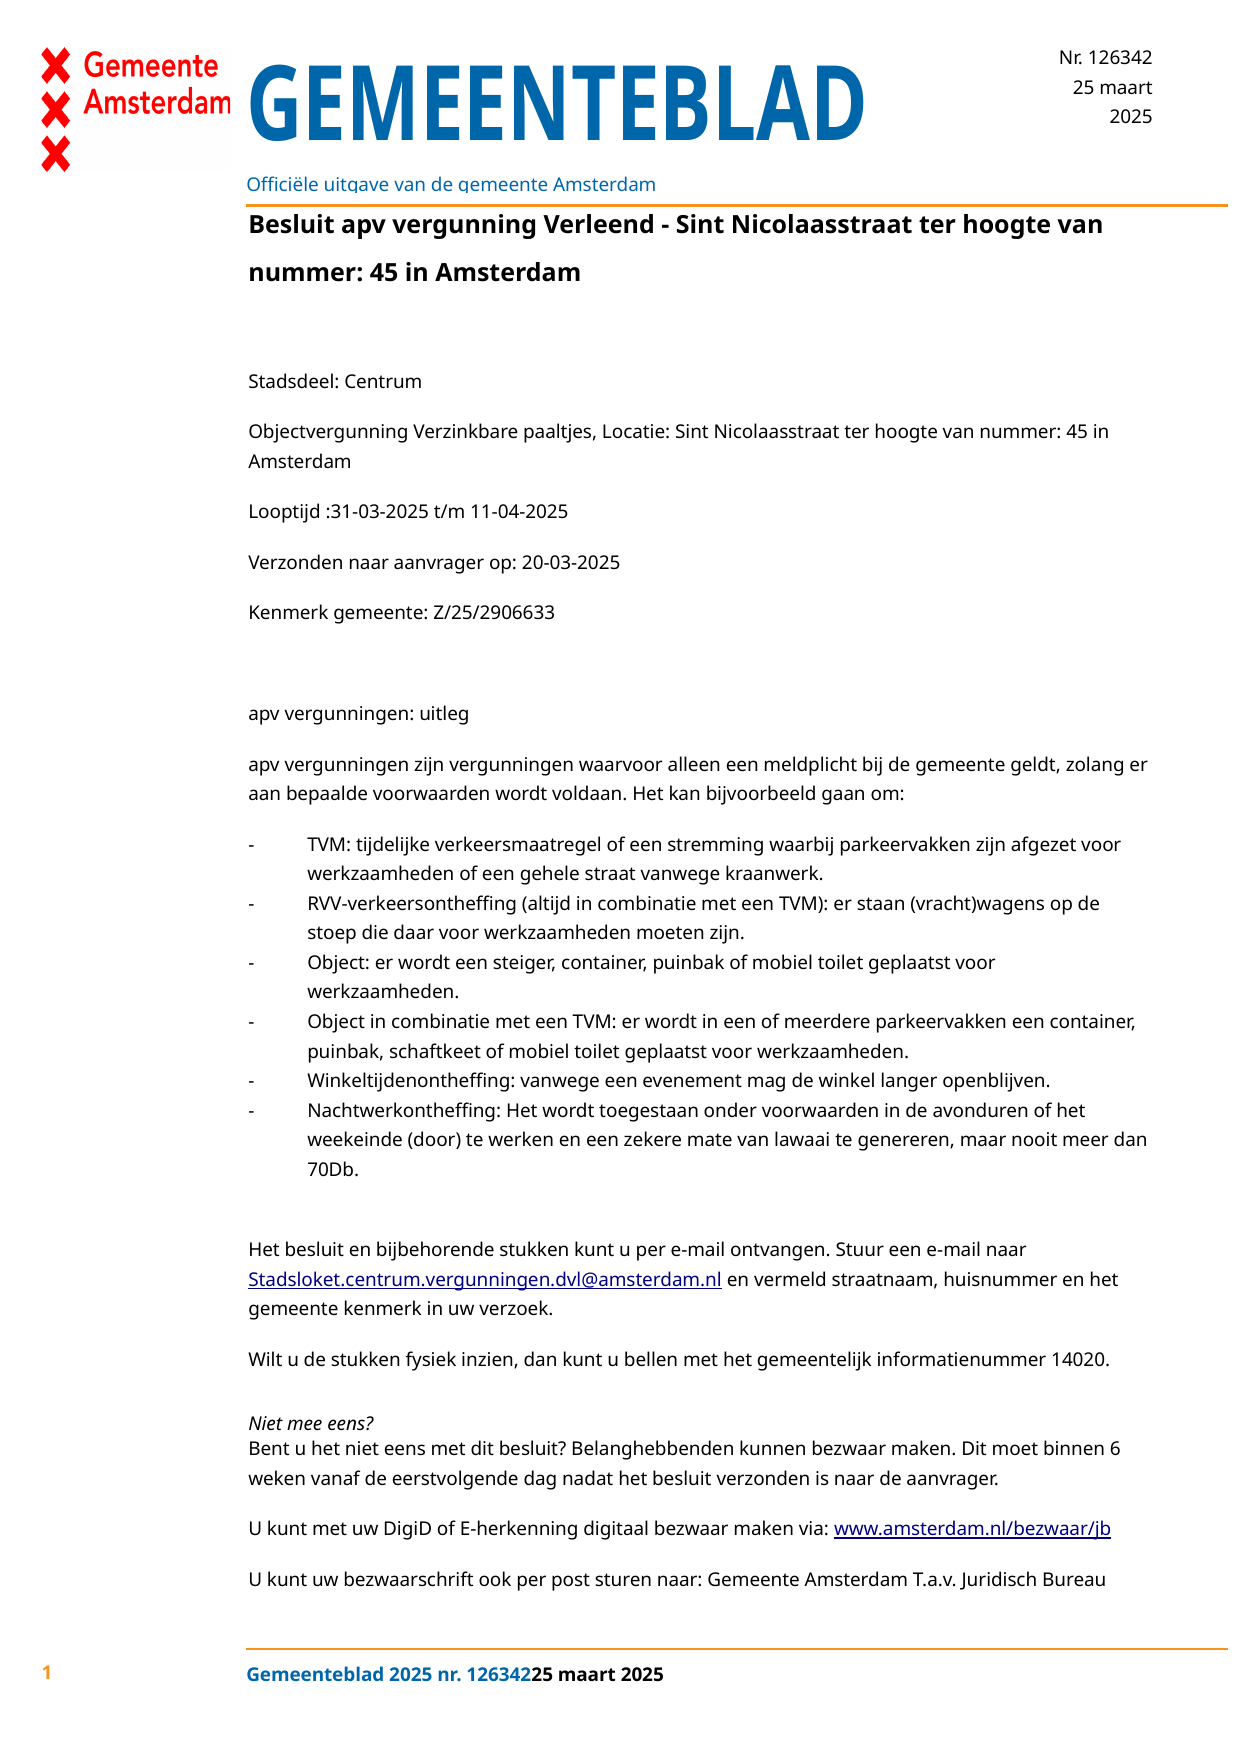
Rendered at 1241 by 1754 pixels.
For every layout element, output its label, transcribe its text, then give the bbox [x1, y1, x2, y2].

text Verzonden naar aanvrager op: 20-03-2025 [248, 549, 1152, 575]
list RVV-verkeersontheffing (altijd in combinatie met een TVM): er staan (vracht)wagens op de stoep die daar voor werkzaamheden moeten zijn. [248, 890, 1152, 945]
list Object in combinatie met een TVM: er wordt in een of meerdere parkeervakken een container, puinbak, schaftkeet of mobiel toilet geplaatst voor werkzaamheden. [248, 1008, 1152, 1064]
text apv vergunningen: uitleg [248, 700, 1152, 726]
text Besluit apv vergunning Verleend - Sint Nicolaasstraat ter hoogte van nummer: 45 in Amsterdam [248, 207, 1152, 288]
text Kenmerk gemeente: Z/25/2906633 [248, 599, 1152, 625]
list Nachtwerkontheffing: Het wordt toegestaan onder voorwaarden in de avonduren of het weekeinde (door) te werken en een zekere mate van lawaai te genereren, maar nooit meer dan 70Db. [248, 1097, 1152, 1182]
list Object: er wordt een steiger, container, puinbak of mobiel toilet geplaatst voor werkzaamheden. [248, 949, 1152, 1004]
text Niet mee eens? [248, 1410, 1152, 1436]
text Stadsdeel: Centrum [248, 368, 1152, 394]
list Winkeltijdenontheffing: vanwege een evenement mag de winkel langer openblijven. [248, 1067, 1152, 1093]
text Het besluit en bijbehorende stukken kunt u per e-mail ontvangen. Stuur een e-mail naar Stadsloket.centrum.vergunningen.dvl@amsterdam.nl en vermeld straatnaam, huisnummer en het gemeente kenmerk in uw verzoek. [248, 1236, 1152, 1321]
picture [41, 47, 231, 172]
text Bent u het niet eens met dit besluit? Belanghebbenden kunnen bezwaar maken. Dit moet binnen 6 weken vanaf de eerstvolgende dag nadat het besluit verzonden is naar de aanvrager. [248, 1436, 1152, 1491]
text apv vergunningen zijn vergunningen waarvoor alleen een meldplicht bij de gemeente geldt, zolang er aan bepaalde voorwaarden wordt voldaan. Het kan bijvoorbeeld gaan om: [248, 751, 1152, 806]
text Looptijd :31-03-2025 t/m 11-04-2025 [248, 499, 1152, 524]
text Wilt u de stukken fysiek inzien, dan kunt u bellen met het gemeentelijk informatienummer 14020. [248, 1346, 1152, 1372]
text Objectvergunning Verzinkbare paaltjes, Locatie: Sint Nicolaasstraat ter hoogte van nummer: 45 in Amsterdam [248, 419, 1152, 474]
list TVM: tijdelijke verkeersmaatregel of een stremming waarbij parkeervakken zijn afgezet voor werkzaamheden of een gehele straat vanwege kraanwerk. [248, 831, 1152, 886]
text U kunt met uw DigiD of E-herkenning digitaal bezwaar maken via: www.amsterdam.nl/bezwaar/jb [248, 1516, 1152, 1541]
text U kunt uw bezwaarschrift ook per post sturen naar: Gemeente Amsterdam T.a.v. Juridisch Bureau [248, 1566, 1152, 1592]
